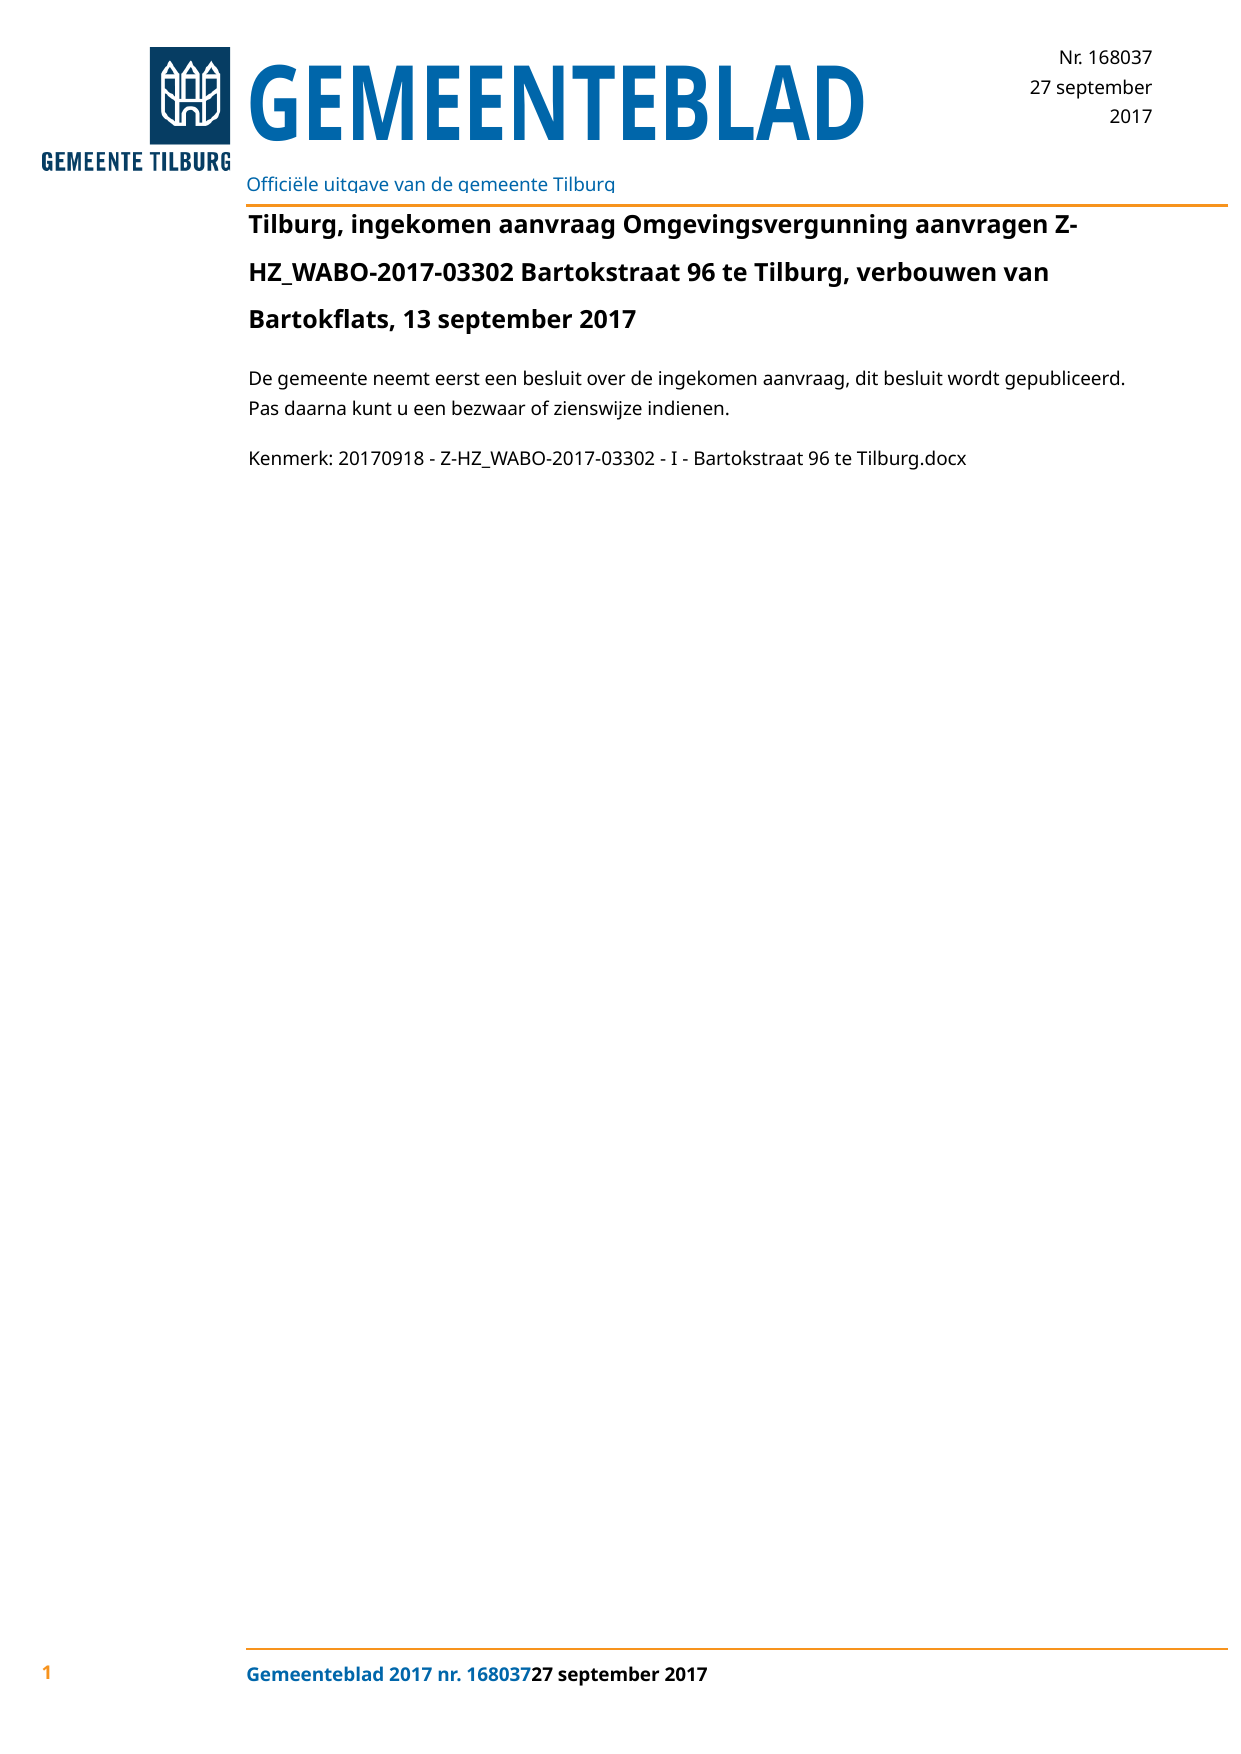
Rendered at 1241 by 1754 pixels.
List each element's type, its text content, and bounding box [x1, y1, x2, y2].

text Kenmerk: 20170918 - Z-HZ_WABO-2017-03302 - I - Bartokstraat 96 te Tilburg.docx [248, 446, 1152, 471]
picture [41, 47, 231, 172]
text De gemeente neemt eerst een besluit over de ingekomen aanvraag, dit besluit wordt gepubliceerd. Pas daarna kunt u een bezwaar of zienswijze indienen. [248, 366, 1152, 421]
text Tilburg, ingekomen aanvraag Omgevingsvergunning aanvragen Z-HZ_WABO-2017-03302 Bartokstraat 96 te Tilburg, verbouwen van Bartokflats, 13 september 2017 [248, 207, 1152, 336]
